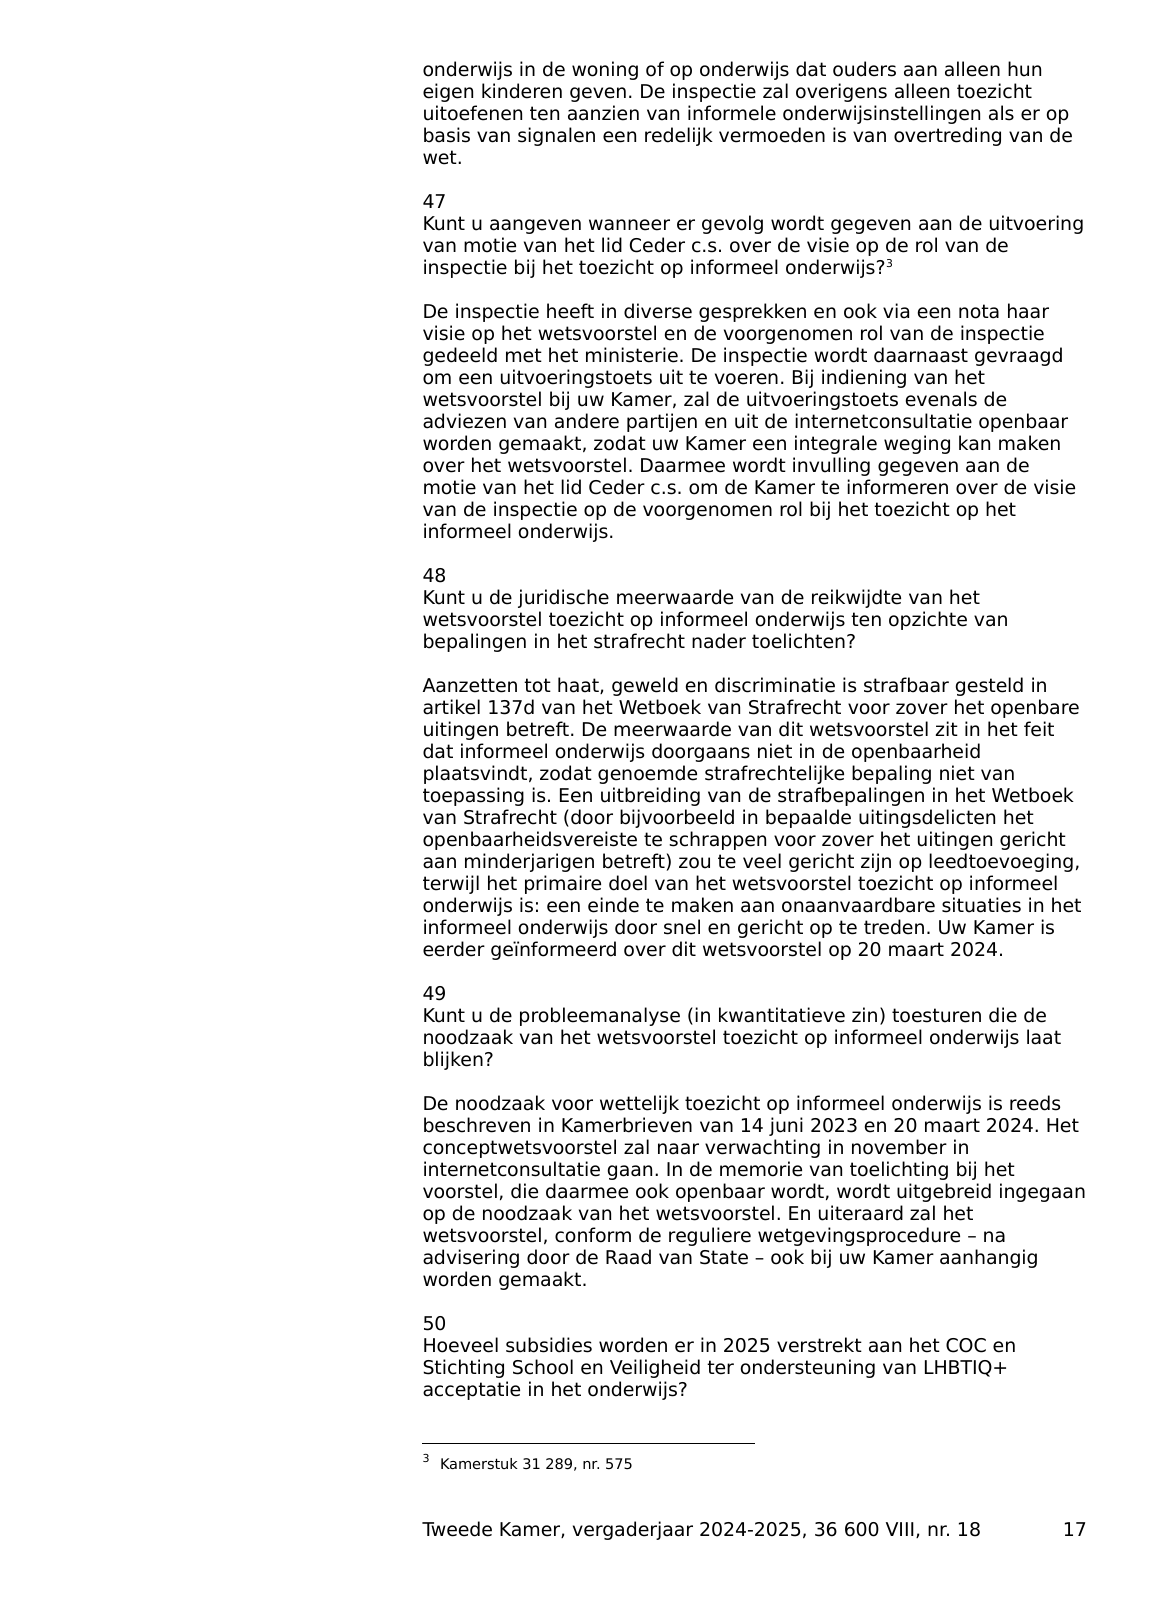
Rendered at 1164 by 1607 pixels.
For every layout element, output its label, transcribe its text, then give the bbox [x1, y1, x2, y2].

text onderwijs in de woning of op onderwijs dat ouders aan alleen hun eigen kinderen geven. De inspectie zal overigens alleen toezicht uitoefenen ten aanzien van informele onderwijsinstellingen als er op basis van signalen een redelijk vermoeden is van overtreding van de wet. [422, 59, 1087, 169]
text Aanzetten tot haat, geweld en discriminatie is strafbaar gesteld in artikel 137d van het Wetboek van Strafrecht voor zover het openbare uitingen betreft. De meerwaarde van dit wetsvoorstel zit in het feit dat informeel onderwijs doorgaans niet in de openbaarheid plaatsvindt, zodat genoemde strafrechtelijke bepaling niet van toepassing is. Een uitbreiding van de strafbepalingen in het Wetboek van Strafrecht (door bijvoorbeeld in bepaalde uitingsdelicten het openbaarheidsvereiste te schrappen voor zover het uitingen gericht aan minderjarigen betreft) zou te veel gericht zijn op leedtoevoeging, terwijl het primaire doel van het wetsvoorstel toezicht op informeel onderwijs is: een einde te maken aan onaanvaardbare situaties in het informeel onderwijs door snel en gericht op te treden. Uw Kamer is eerder geïnformeerd over dit wetsvoorstel op 20 maart 2024. [422, 675, 1087, 961]
text 47 [422, 191, 1087, 213]
text Kunt u aangeven wanneer er gevolg wordt gegeven aan de uitvoering van motie van het lid Ceder c.s. over de visie op de rol van de inspectie bij het toezicht op informeel onderwijs? [422, 213, 1087, 279]
text De noodzaak voor wettelijk toezicht op informeel onderwijs is reeds beschreven in Kamerbrieven van 14 juni 2023 en 20 maart 2024. Het conceptwetsvoorstel zal naar verwachting in november in internetconsultatie gaan. In de memorie van toelichting bij het voorstel, die daarmee ook openbaar wordt, wordt uitgebreid ingegaan op de noodzaak van het wetsvoorstel. En uiteraard zal het wetsvoorstel, conform de reguliere wetgevingsprocedure – na advisering door de Raad van State – ook bij uw Kamer aanhangig worden gemaakt. [422, 1093, 1087, 1291]
text Kunt u de probleemanalyse (in kwantitatieve zin) toesturen die de noodzaak van het wetsvoorstel toezicht op informeel onderwijs laat blijken? [422, 1005, 1087, 1071]
text Kamerstuk 31 289, nr. 575 [422, 1452, 1087, 1474]
text Kunt u de juridische meerwaarde van de reikwijdte van het wetsvoorstel toezicht op informeel onderwijs ten opzichte van bepalingen in het strafrecht nader toelichten? [422, 587, 1087, 653]
text 49 [422, 983, 1087, 1005]
text 48 [422, 565, 1087, 587]
text De inspectie heeft in diverse gesprekken en ook via een nota haar visie op het wetsvoorstel en de voorgenomen rol van de inspectie gedeeld met het ministerie. De inspectie wordt daarnaast gevraagd om een uitvoeringstoets uit te voeren. Bij indiening van het wetsvoorstel bij uw Kamer, zal de uitvoeringstoets evenals de adviezen van andere partijen en uit de internetconsultatie openbaar worden gemaakt, zodat uw Kamer een integrale weging kan maken over het wetsvoorstel. Daarmee wordt invulling gegeven aan de motie van het lid Ceder c.s. om de Kamer te informeren over de visie van de inspectie op de voorgenomen rol bij het toezicht op het informeel onderwijs. [422, 301, 1087, 543]
text Hoeveel subsidies worden er in 2025 verstrekt aan het COC en Stichting School en Veiligheid ter ondersteuning van LHBTIQ+ acceptatie in het onderwijs? [422, 1335, 1087, 1401]
text 50 [422, 1313, 1087, 1335]
